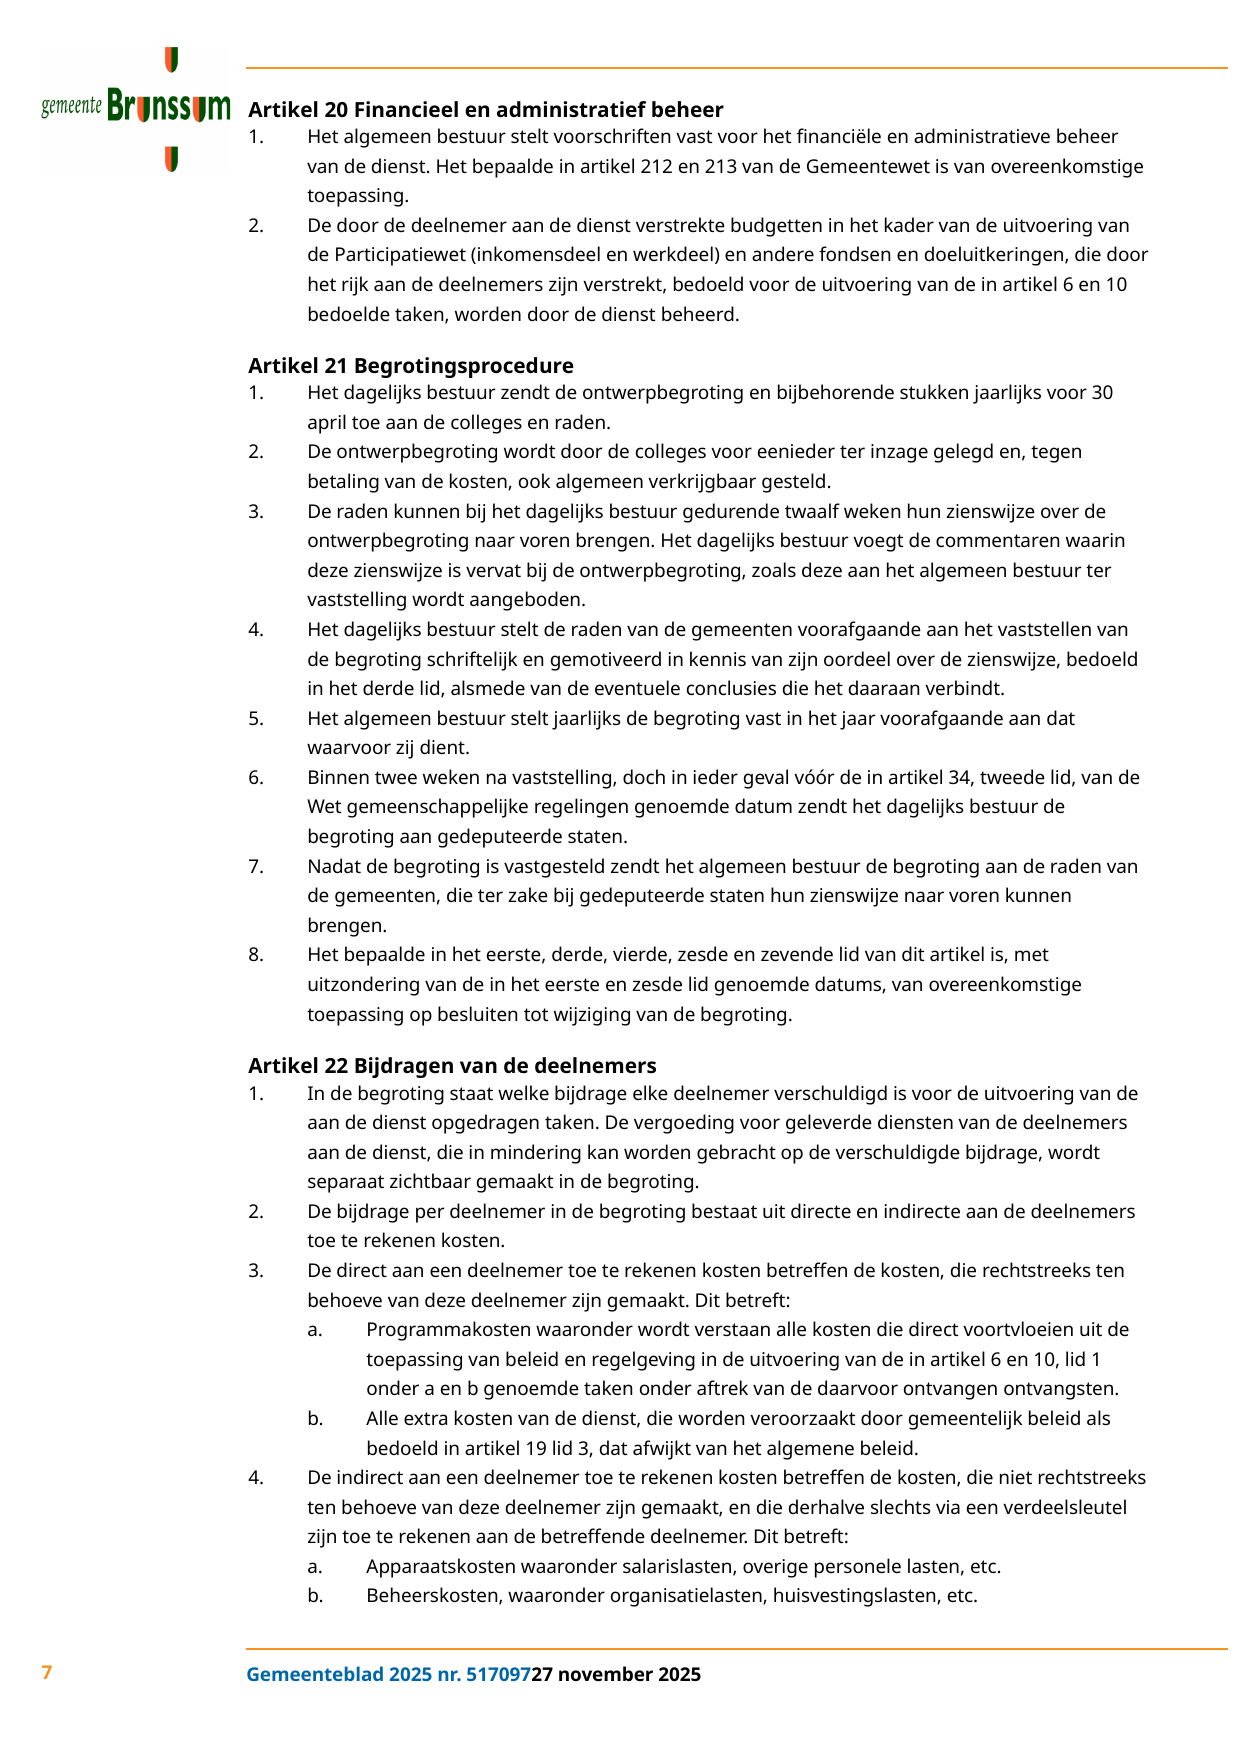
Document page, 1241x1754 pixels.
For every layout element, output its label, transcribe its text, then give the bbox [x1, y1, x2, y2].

list De indirect aan een deelnemer toe te rekenen kosten betreffen de kosten, die niet rechtstreeks ten behoeve van deze deelnemer zijn gemaakt, en die derhalve slechts via een verdeelsleutel zijn toe te rekenen aan de betreffende deelnemer. Dit betreft: [248, 1464, 1152, 1549]
list Programmakosten waaronder wordt verstaan alle kosten die direct voortvloeien uit de toepassing van beleid en regelgeving in de uitvoering van de in artikel 6 en 10, lid 1 onder a en b genoemde taken onder aftrek van de daarvoor ontvangen ontvangsten. [307, 1316, 1152, 1401]
list Het algemeen bestuur stelt jaarlijks de begroting vast in het jaar voorafgaande aan dat waarvoor zij dient. [248, 705, 1152, 760]
list Het dagelijks bestuur zendt de ontwerpbegroting en bijbehorende stukken jaarlijks voor 30 april toe aan de colleges en raden. [248, 379, 1152, 435]
list Het bepaalde in het eerste, derde, vierde, zesde en zevende lid van dit artikel is, met uitzondering van de in het eerste en zesde lid genoemde datums, van overeenkomstige toepassing op besluiten tot wijziging van de begroting. [248, 942, 1152, 1027]
list De raden kunnen bij het dagelijks bestuur gedurende twaalf weken hun zienswijze over de ontwerpbegroting naar voren brengen. Het dagelijks bestuur voegt de commentaren waarin deze zienswijze is vervat bij de ontwerpbegroting, zoals deze aan het algemeen bestuur ter vaststelling wordt aangeboden. [248, 498, 1152, 612]
list Nadat de begroting is vastgesteld zendt het algemeen bestuur de begroting aan de raden van de gemeenten, die ter zake bij gedeputeerde staten hun zienswijze naar voren kunnen brengen. [248, 853, 1152, 938]
list Alle extra kosten van de dienst, die worden veroorzaakt door gemeentelijk beleid als bedoeld in artikel 19 lid 3, dat afwijkt van het algemene beleid. [307, 1405, 1152, 1460]
list De direct aan een deelnemer toe te rekenen kosten betreffen de kosten, die rechtstreeks ten behoeve van deze deelnemer zijn gemaakt. Dit betreft: [248, 1257, 1152, 1312]
text Artikel 20 Financieel en administratief beheer [248, 95, 1152, 123]
list Het dagelijks bestuur stelt de raden van de gemeenten voorafgaande aan het vaststellen van de begroting schriftelijk en gemotiveerd in kennis van zijn oordeel over de zienswijze, bedoeld in het derde lid, alsmede van de eventuele conclusies die het daaraan verbindt. [248, 616, 1152, 701]
picture [41, 47, 231, 172]
list Het algemeen bestuur stelt voorschriften vast voor het financiële en administratieve beheer van de dienst. Het bepaalde in artikel 212 en 213 van de Gemeentewet is van overeenkomstige toepassing. [248, 123, 1152, 208]
list Beheerskosten, waaronder organisatielasten, huisvestingslasten, etc. [307, 1583, 1152, 1608]
text Artikel 22 Bijdragen van de deelnemers [248, 1051, 1152, 1080]
list Binnen twee weken na vaststelling, doch in ieder geval vóór de in artikel 34, tweede lid, van de Wet gemeenschappelijke regelingen genoemde datum zendt het dagelijks bestuur de begroting aan gedeputeerde staten. [248, 764, 1152, 849]
list De door de deelnemer aan de dienst verstrekte budgetten in het kader van de uitvoering van de Participatiewet (inkomensdeel en werkdeel) en andere fondsen en doeluitkeringen, die door het rijk aan de deelnemers zijn verstrekt, bedoeld voor de uitvoering van de in artikel 6 en 10 bedoelde taken, worden door de dienst beheerd. [248, 212, 1152, 326]
list In de begroting staat welke bijdrage elke deelnemer verschuldigd is voor de uitvoering van de aan de dienst opgedragen taken. De vergoeding voor geleverde diensten van de deelnemers aan de dienst, die in mindering kan worden gebracht op de verschuldigde bijdrage, wordt separaat zichtbaar gemaakt in de begroting. [248, 1080, 1152, 1194]
text Artikel 21 Begrotingsprocedure [248, 351, 1152, 379]
list De ontwerpbegroting wordt door de colleges voor eenieder ter inzage gelegd en, tegen betaling van de kosten, ook algemeen verkrijgbaar gesteld. [248, 439, 1152, 494]
list Apparaatskosten waaronder salarislasten, overige personele lasten, etc. [307, 1553, 1152, 1579]
list De bijdrage per deelnemer in de begroting bestaat uit directe en indirecte aan de deelnemers toe te rekenen kosten. [248, 1198, 1152, 1253]
